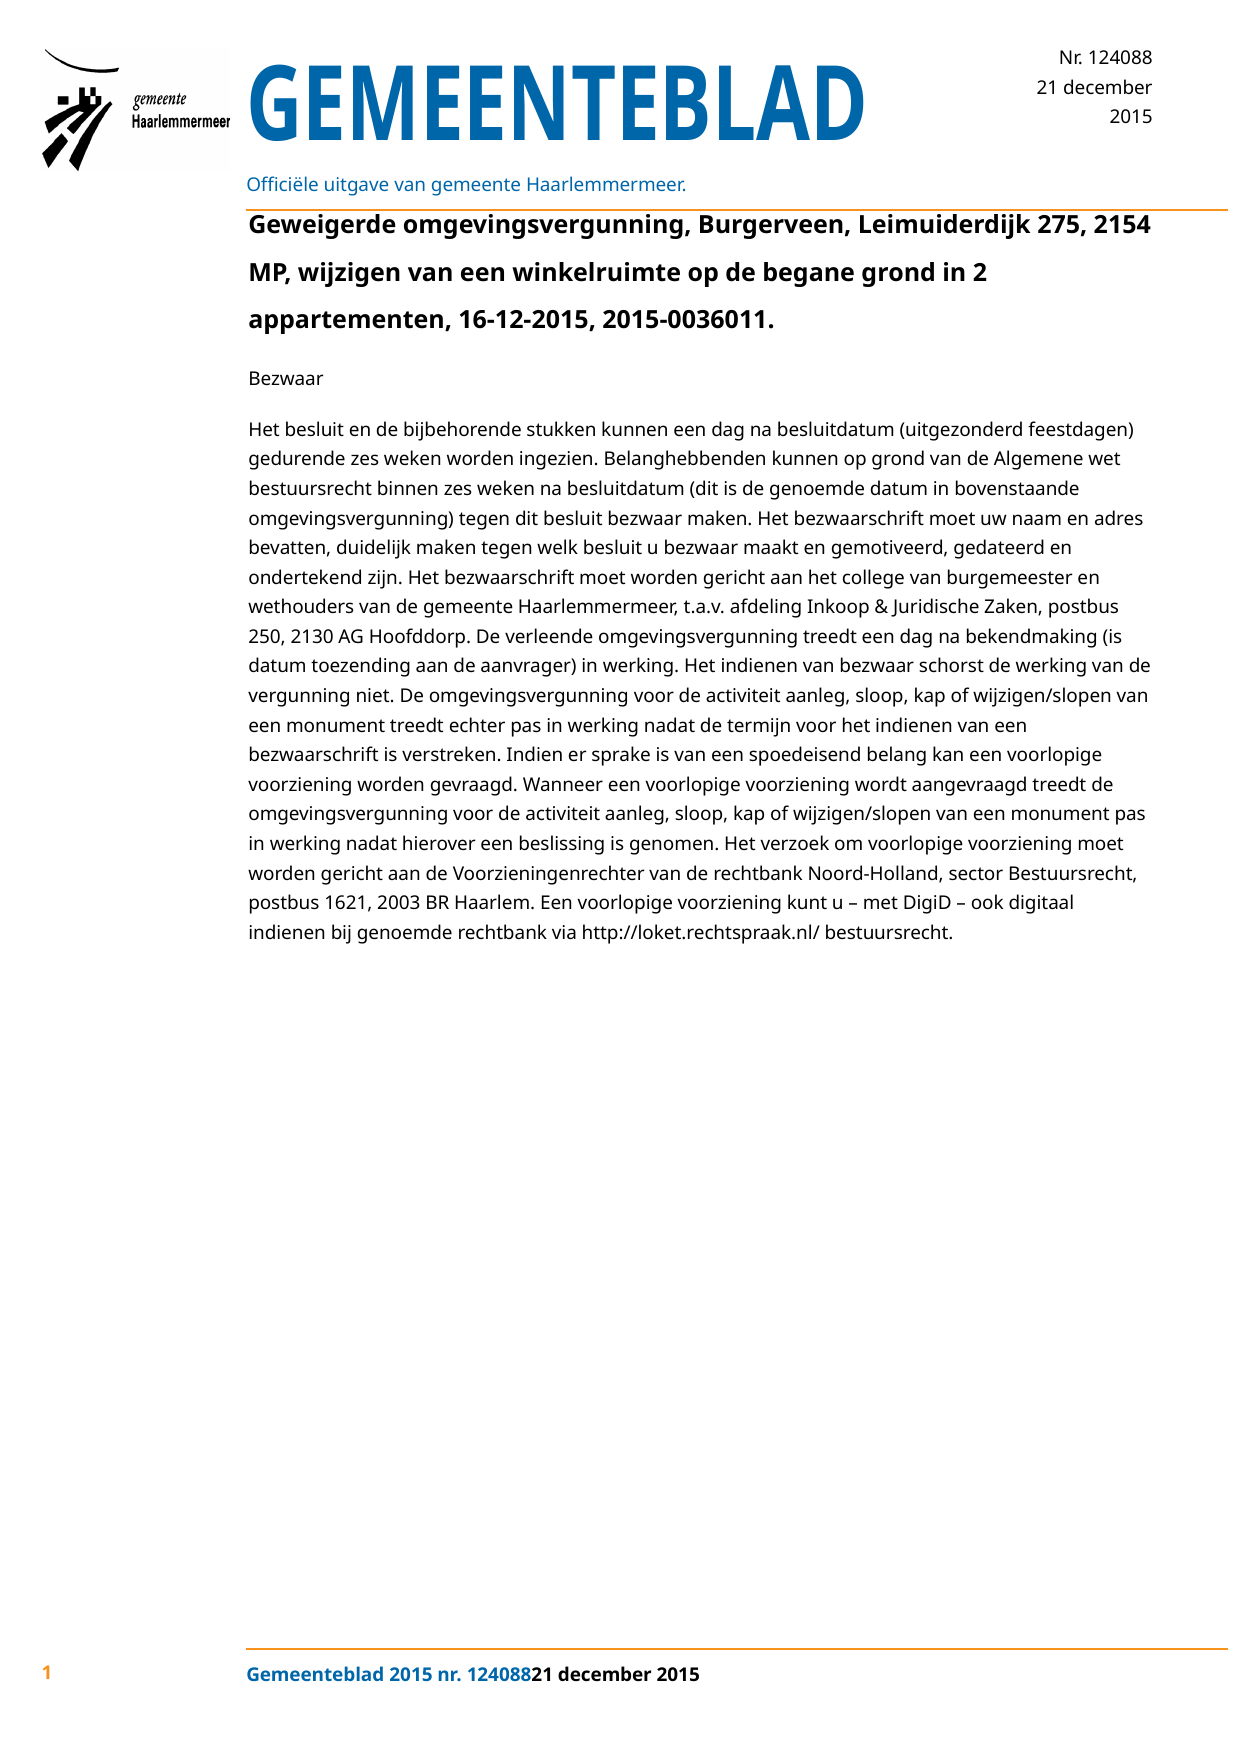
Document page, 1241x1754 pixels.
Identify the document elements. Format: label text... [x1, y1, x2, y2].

text Geweigerde omgevingsvergunning, Burgerveen, Leimuiderdijk 275, 2154 MP, wijzigen van een winkelruimte op de begane grond in 2 appartementen, 16-12-2015, 2015-0036011. [248, 211, 1152, 336]
picture [41, 47, 231, 172]
text Het besluit en de bijbehorende stukken kunnen een dag na besluitdatum (uitgezonderd feestdagen) gedurende zes weken worden ingezien. Belanghebbenden kunnen op grond van de Algemene wet bestuursrecht binnen zes weken na besluitdatum (dit is de genoemde datum in bovenstaande omgevingsvergunning) tegen dit besluit bezwaar maken. Het bezwaarschrift moet uw naam en adres bevatten, duidelijk maken tegen welk besluit u bezwaar maakt en gemotiveerd, gedateerd en ondertekend zijn. Het bezwaarschrift moet worden gericht aan het college van burgemeester en wethouders van de gemeente Haarlemmermeer, t.a.v. afdeling Inkoop & Juridische Zaken, postbus 250, 2130 AG Hoofddorp. De verleende omgevingsvergunning treedt een dag na bekendmaking (is datum toezending aan de aanvrager) in werking. Het indienen van bezwaar schorst de werking van de vergunning niet. De omgevingsvergunning voor de activiteit aanleg, sloop, kap of wijzigen/slopen van een monument treedt echter pas in werking nadat de termijn voor het indienen van een bezwaarschrift is verstreken. Indien er sprake is van een spoedeisend belang kan een voorlopige voorziening worden gevraagd. Wanneer een voorlopige voorziening wordt aangevraagd treedt de omgevingsvergunning voor de activiteit aanleg, sloop, kap of wijzigen/slopen van een monument pas in werking nadat hierover een beslissing is genomen. Het verzoek om voorlopige voorziening moet worden gericht aan de Voorzieningenrechter van de rechtbank Noord-Holland, sector Bestuursrecht, postbus 1621, 2003 BR Haarlem. Een voorlopige voorziening kunt u – met DigiD – ook digitaal indienen bij genoemde rechtbank via http://loket.rechtspraak.nl/ bestuursrecht. [248, 416, 1152, 944]
text Bezwaar [248, 366, 1152, 391]
